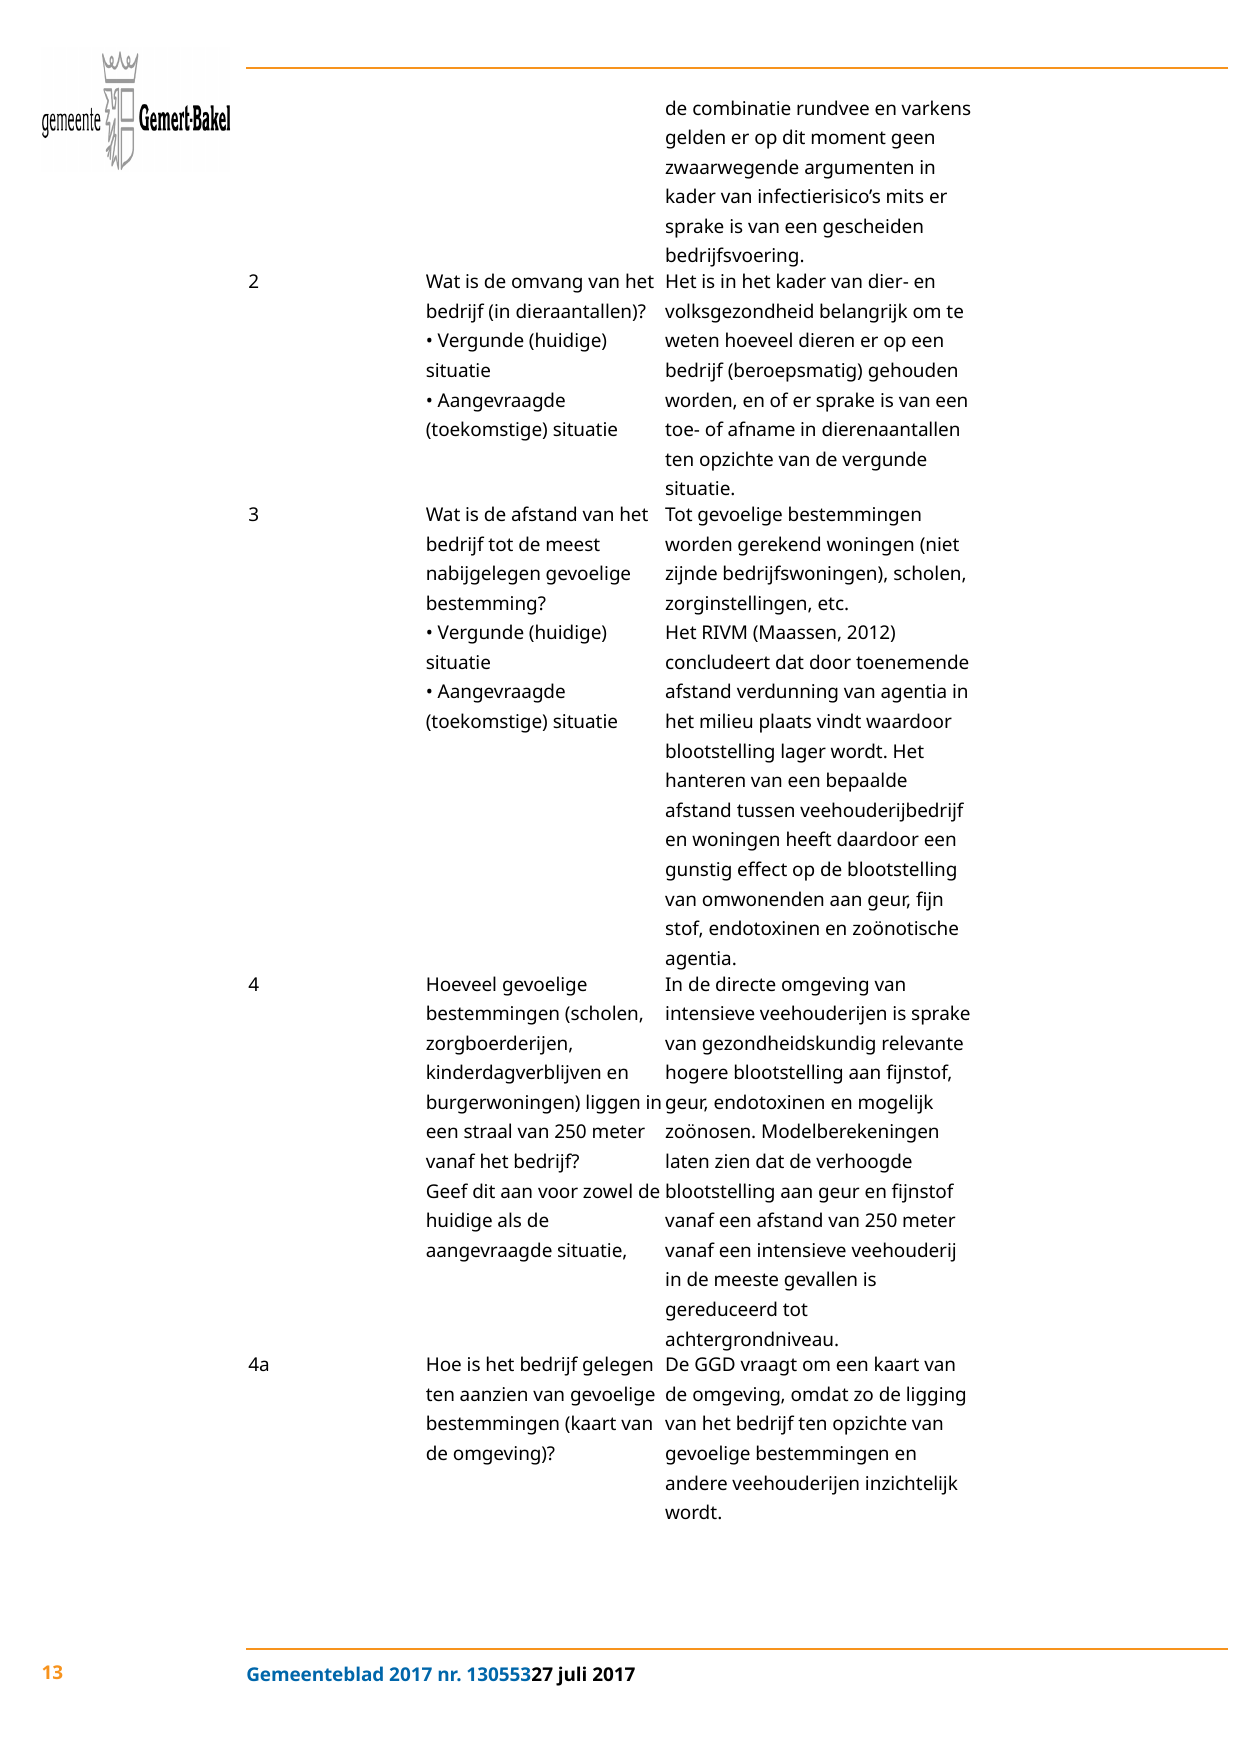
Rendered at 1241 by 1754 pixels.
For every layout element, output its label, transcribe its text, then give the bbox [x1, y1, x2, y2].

picture [41, 47, 231, 172]
table_cell 4 [248, 971, 426, 1351]
table_cell Wat is de afstand van het bedrijf tot de meest nabijgelegen gevoelige bestemming? • Vergunde (huidige) situatie • Aangevraagde (toekomstige) situatie [426, 501, 665, 971]
table_cell Hoeveel gevoelige bestemmingen (scholen, zorgboerderijen, kinderdagverblijven en burgerwoningen) liggen in een straal van 250 meter vanaf het bedrijf? Geef dit aan voor zowel de huidige als de aangevraagde situatie, [426, 971, 665, 1351]
table_cell Tot gevoelige bestemmingen worden gerekend woningen (niet zijnde bedrijfswoningen), scholen, zorginstellingen, etc. Het RIVM (Maassen, 2012) concludeert dat door toenemende afstand verdunning van agentia in het milieu plaats vindt waardoor blootstelling lager wordt. Het hanteren van een bepaalde afstand tussen veehouderijbedrijf en woningen heeft daardoor een gunstig effect op de blootstelling van omwonenden aan geur, fijn stof, endotoxinen en zoönotische agentia. [665, 501, 974, 971]
table_cell Wat is de omvang van het bedrijf (in dieraantallen)? • Vergunde (huidige) situatie • Aangevraagde (toekomstige) situatie [426, 269, 665, 501]
table_cell 3 [248, 501, 426, 971]
table_cell [974, 501, 1152, 971]
table_cell [248, 95, 426, 268]
table_cell 4a [248, 1351, 426, 1525]
table_cell 2 [248, 269, 426, 501]
table_cell Het is in het kader van dier- en volksgezondheid belangrijk om te weten hoeveel dieren er op een bedrijf (beroepsmatig) gehouden worden, en of er sprake is van een toe- of afname in dierenaantallen ten opzichte van de vergunde situatie. [665, 269, 974, 501]
table_cell [974, 269, 1152, 501]
table_cell Hoe is het bedrijf gelegen ten aanzien van gevoelige bestemmingen (kaart van de omgeving)? [426, 1351, 665, 1525]
table_cell [974, 971, 1152, 1351]
table_cell De GGD vraagt om een kaart van de omgeving, omdat zo de ligging van het bedrijf ten opzichte van gevoelige bestemmingen en andere veehouderijen inzichtelijk wordt. [665, 1351, 974, 1525]
table_cell [974, 95, 1152, 268]
table_cell [426, 95, 665, 268]
table_cell de combinatie rundvee en varkens gelden er op dit moment geen zwaarwegende argumenten in kader van infectierisico’s mits er sprake is van een gescheiden bedrijfsvoering. [665, 95, 974, 268]
table_cell [974, 1351, 1152, 1525]
table_cell In de directe omgeving van intensieve veehouderijen is sprake van gezondheidskundig relevante hogere blootstelling aan fijnstof, geur, endotoxinen en mogelijk zoönosen. Modelberekeningen laten zien dat de verhoogde blootstelling aan geur en fijnstof vanaf een afstand van 250 meter vanaf een intensieve veehouderij in de meeste gevallen is gereduceerd tot achtergrondniveau. [665, 971, 974, 1351]
